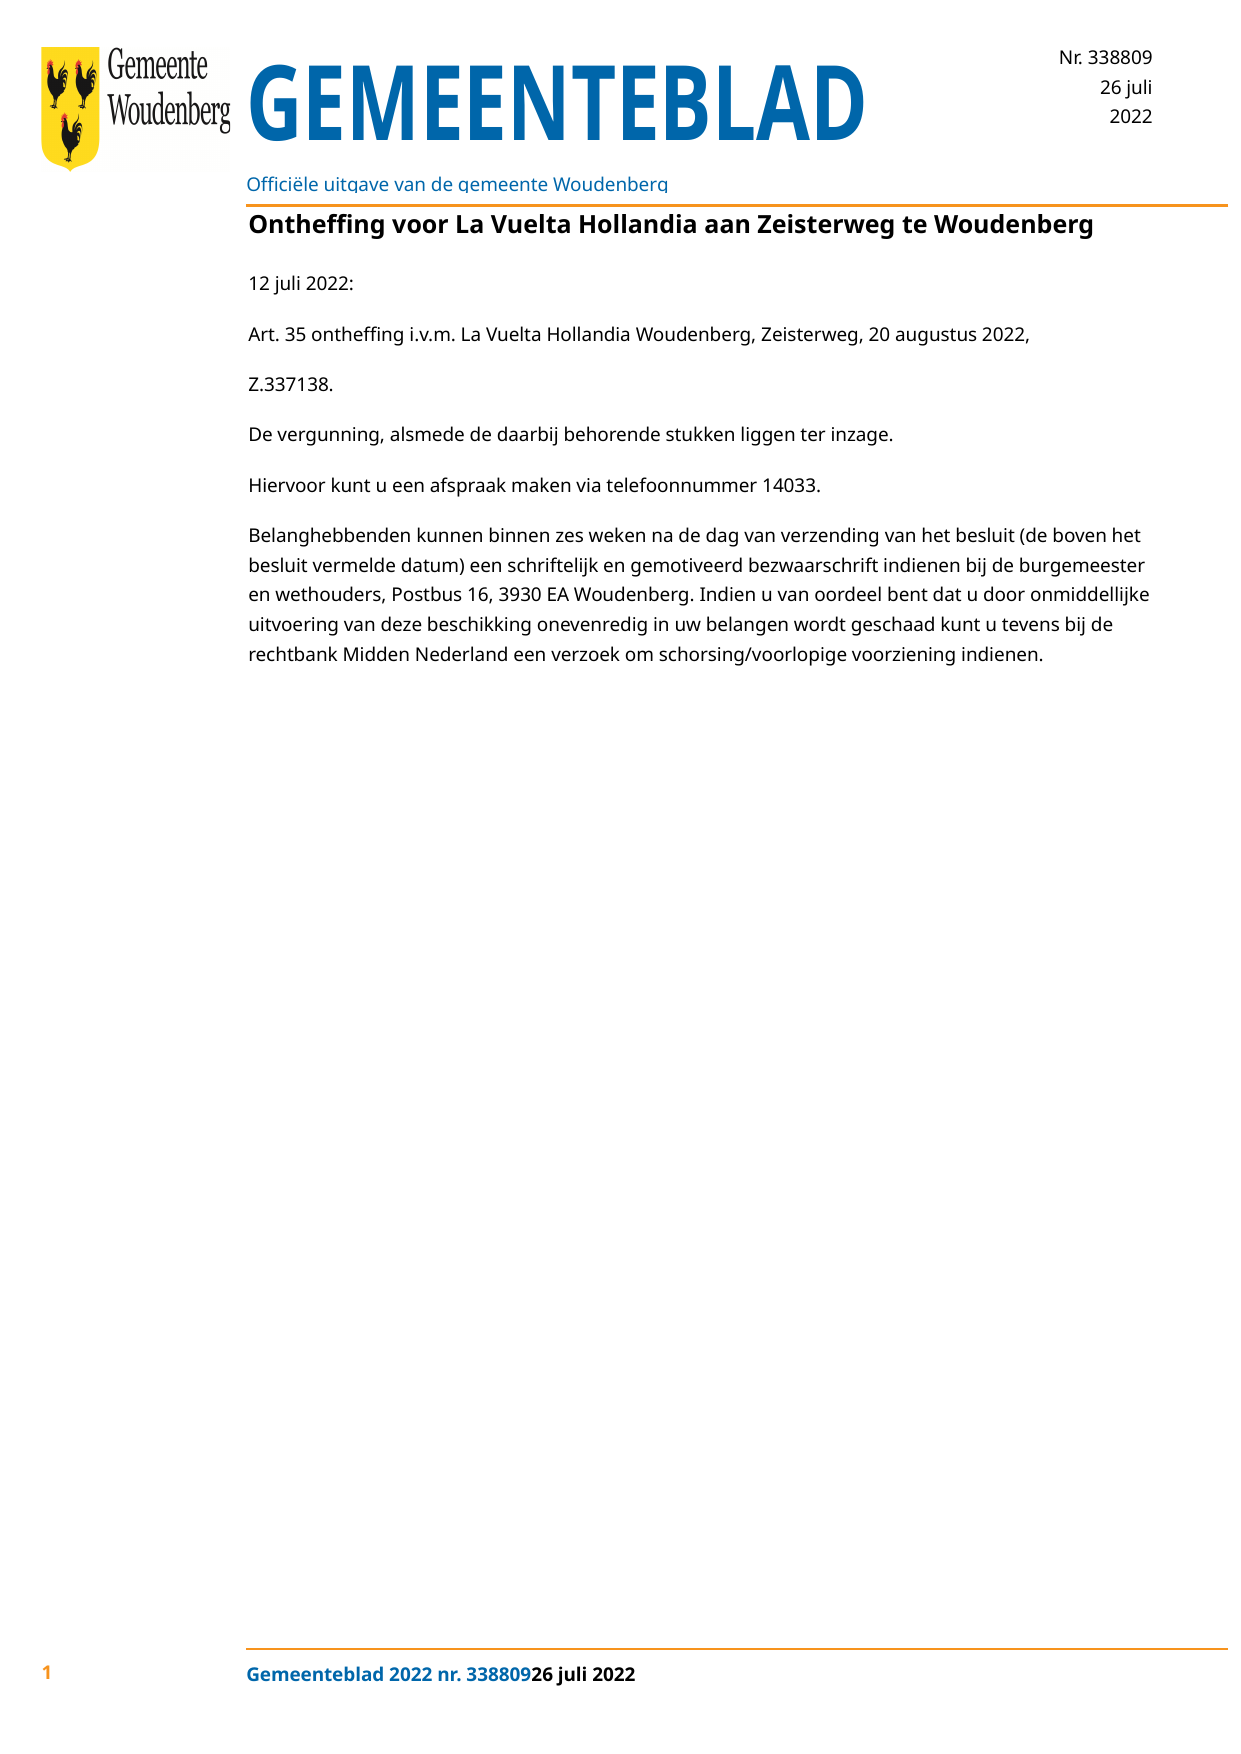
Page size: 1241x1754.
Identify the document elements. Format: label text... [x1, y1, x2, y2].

text Belanghebbenden kunnen binnen zes weken na de dag van verzending van het besluit (de boven het besluit vermelde datum) een schriftelijk en gemotiveerd bezwaarschrift indienen bij de burgemeester en wethouders, Postbus 16, 3930 EA Woudenberg. Indien u van oordeel bent dat u door onmiddellijke uitvoering van deze beschikking onevenredig in uw belangen wordt geschaad kunt u tevens bij de rechtbank Midden Nederland een verzoek om schorsing/voorlopige voorziening indienen. [248, 522, 1152, 666]
picture [41, 47, 231, 172]
text Art. 35 ontheffing i.v.m. La Vuelta Hollandia Woudenberg, Zeisterweg, 20 augustus 2022, [248, 321, 1152, 346]
text Hiervoor kunt u een afspraak maken via telefoonnummer 14033. [248, 472, 1152, 498]
text Ontheffing voor La Vuelta Hollandia aan Zeisterweg te Woudenberg [248, 207, 1152, 241]
text De vergunning, alsmede de daarbij behorende stukken liggen ter inzage. [248, 422, 1152, 447]
text 12 juli 2022: [248, 270, 1152, 296]
text Z.337138. [248, 371, 1152, 397]
